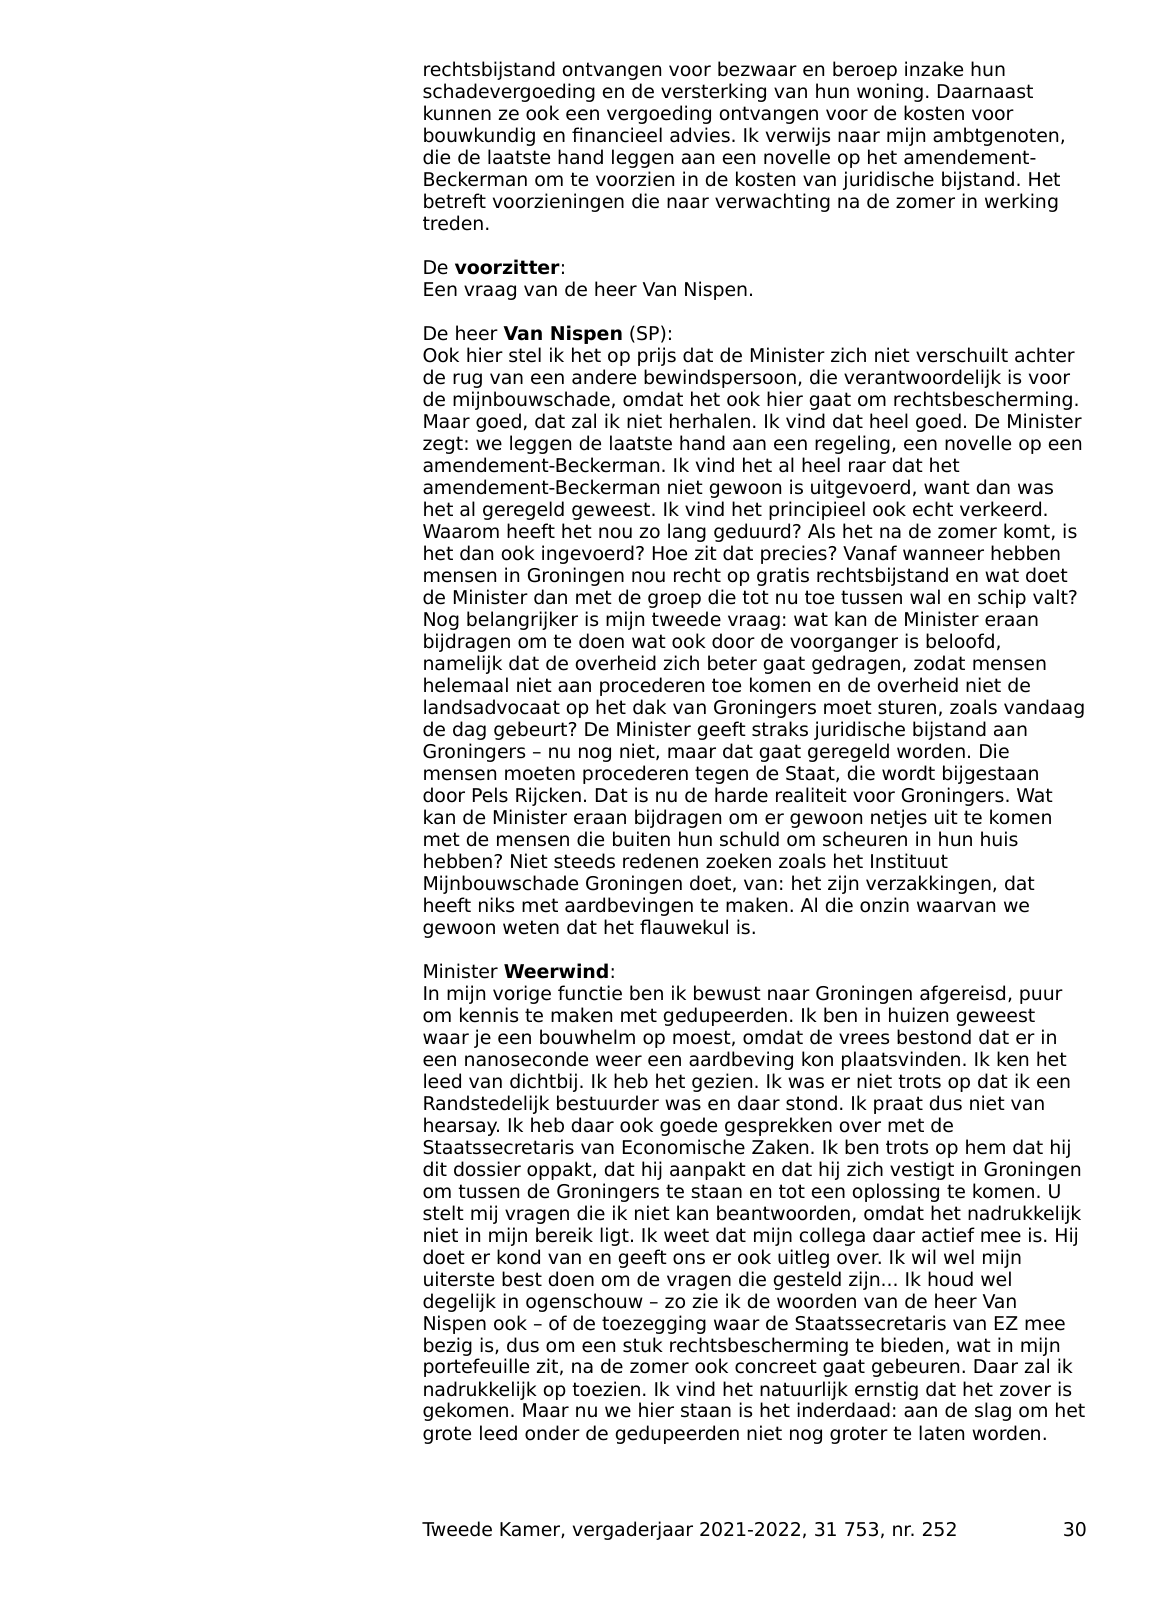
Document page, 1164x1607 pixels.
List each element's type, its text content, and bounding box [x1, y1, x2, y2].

text Ook hier stel ik het op prijs dat de Minister zich niet verschuilt achter de rug van een andere bewindspersoon, die verantwoordelijk is voor de mijnbouwschade, omdat het ook hier gaat om rechtsbescherming. Maar goed, dat zal ik niet herhalen. Ik vind dat heel goed. De Minister zegt: we leggen de laatste hand aan een regeling, een novelle op een amendement-Beckerman. Ik vind het al heel raar dat het amendement-Beckerman niet gewoon is uitgevoerd, want dan was het al geregeld geweest. Ik vind het principieel ook echt verkeerd. Waarom heeft het nou zo lang geduurd? Als het na de zomer komt, is het dan ook ingevoerd? Hoe zit dat precies? Vanaf wanneer hebben mensen in Groningen nou recht op gratis rechtsbijstand en wat doet de Minister dan met de groep die tot nu toe tussen wal en schip valt? Nog belangrijker is mijn tweede vraag: wat kan de Minister eraan bijdragen om te doen wat ook door de voorganger is beloofd, namelijk dat de overheid zich beter gaat gedragen, zodat mensen helemaal niet aan procederen toe komen en de overheid niet de landsadvocaat op het dak van Groningers moet sturen, zoals vandaag de dag gebeurt? De Minister geeft straks juridische bijstand aan Groningers – nu nog niet, maar dat gaat geregeld worden. Die mensen moeten procederen tegen de Staat, die wordt bijgestaan door Pels Rijcken. Dat is nu de harde realiteit voor Groningers. Wat kan de Minister eraan bijdragen om er gewoon netjes uit te komen met de mensen die buiten hun schuld om scheuren in hun huis hebben? Niet steeds redenen zoeken zoals het Instituut Mijnbouwschade Groningen doet, van: het zijn verzakkingen, dat heeft niks met aardbevingen te maken. Al die onzin waarvan we gewoon weten dat het flauwekul is. [422, 345, 1087, 939]
text rechtsbijstand ontvangen voor bezwaar en beroep inzake hun schadevergoeding en de versterking van hun woning. Daarnaast kunnen ze ook een vergoeding ontvangen voor de kosten voor bouwkundig en financieel advies. Ik verwijs naar mijn ambtgenoten, die de laatste hand leggen aan een novelle op het amendement-Beckerman om te voorzien in de kosten van juridische bijstand. Het betreft voorzieningen die naar verwachting na de zomer in werking treden. [422, 59, 1087, 235]
text De voorzitter: [422, 257, 1087, 279]
text Een vraag van de heer Van Nispen. [422, 279, 1087, 301]
text Minister Weerwind: [422, 961, 1087, 983]
text De heer Van Nispen (SP): [422, 323, 1087, 345]
text In mijn vorige functie ben ik bewust naar Groningen afgereisd, puur om kennis te maken met gedupeerden. Ik ben in huizen geweest waar je een bouwhelm op moest, omdat de vrees bestond dat er in een nanoseconde weer een aardbeving kon plaatsvinden. Ik ken het leed van dichtbij. Ik heb het gezien. Ik was er niet trots op dat ik een Randstedelijk bestuurder was en daar stond. Ik praat dus niet van hearsay. Ik heb daar ook goede gesprekken over met de Staatssecretaris van Economische Zaken. Ik ben trots op hem dat hij dit dossier oppakt, dat hij aanpakt en dat hij zich vestigt in Groningen om tussen de Groningers te staan en tot een oplossing te komen. U stelt mij vragen die ik niet kan beantwoorden, omdat het nadrukkelijk niet in mijn bereik ligt. Ik weet dat mijn collega daar actief mee is. Hij doet er kond van en geeft ons er ook uitleg over. Ik wil wel mijn uiterste best doen om de vragen die gesteld zijn... Ik houd wel degelijk in ogenschouw – zo zie ik de woorden van de heer Van Nispen ook – of de toezegging waar de Staatssecretaris van EZ mee bezig is, dus om een stuk rechtsbescherming te bieden, wat in mijn portefeuille zit, na de zomer ook concreet gaat gebeuren. Daar zal ik nadrukkelijk op toezien. Ik vind het natuurlijk ernstig dat het zover is gekomen. Maar nu we hier staan is het inderdaad: aan de slag om het grote leed onder de gedupeerden niet nog groter te laten worden. [422, 983, 1087, 1444]
